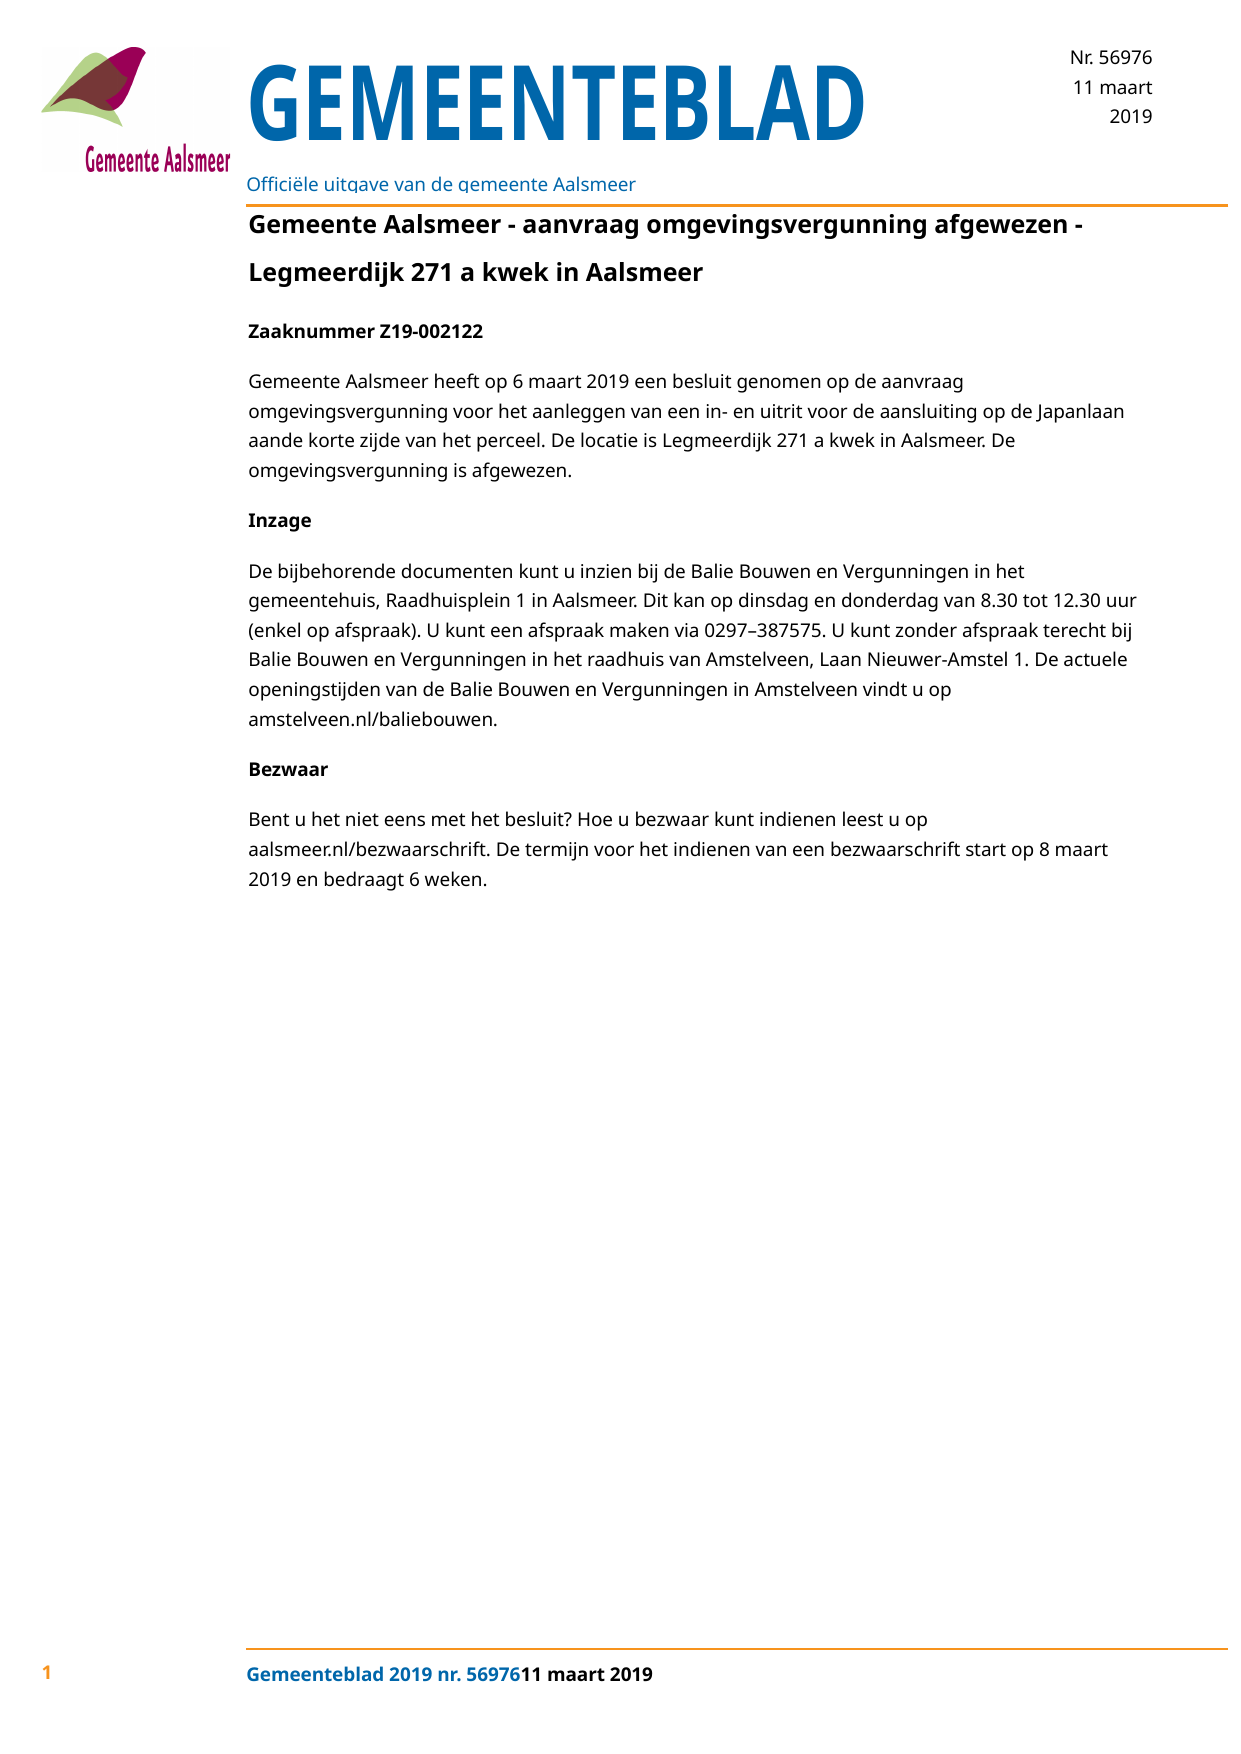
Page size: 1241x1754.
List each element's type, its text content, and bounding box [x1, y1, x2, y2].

picture [41, 47, 231, 172]
text De bijbehorende documenten kunt u inzien bij de Balie Bouwen en Vergunningen in het gemeentehuis, Raadhuisplein 1 in Aalsmeer. Dit kan op dinsdag en donderdag van 8.30 tot 12.30 uur (enkel op afspraak). U kunt een afspraak maken via 0297–387575. U kunt zonder afspraak terecht bij Balie Bouwen en Vergunningen in het raadhuis van Amstelveen, Laan Nieuwer-Amstel 1. De actuele openingstijden van de Balie Bouwen en Vergunningen in Amstelveen vindt u op amstelveen.nl/baliebouwen. [248, 558, 1152, 732]
text Inzage [248, 507, 1152, 533]
text Bezwaar [248, 756, 1152, 782]
text Bent u het niet eens met het besluit? Hoe u bezwaar kunt indienen leest u op aalsmeer.nl/bezwaarschrift. De termijn voor het indienen van een bezwaarschrift start op 8 maart 2019 en bedraagt 6 weken. [248, 807, 1152, 892]
text Gemeente Aalsmeer heeft op 6 maart 2019 een besluit genomen op de aanvraag omgevingsvergunning voor het aanleggen van een in- en uitrit voor de aansluiting op de Japanlaan aande korte zijde van het perceel. De locatie is Legmeerdijk 271 a kwek in Aalsmeer. De omgevingsvergunning is afgewezen. [248, 368, 1152, 483]
text Gemeente Aalsmeer - aanvraag omgevingsvergunning afgewezen - Legmeerdijk 271 a kwek in Aalsmeer [248, 207, 1152, 288]
text Zaaknummer Z19-002122 [248, 318, 1152, 344]
